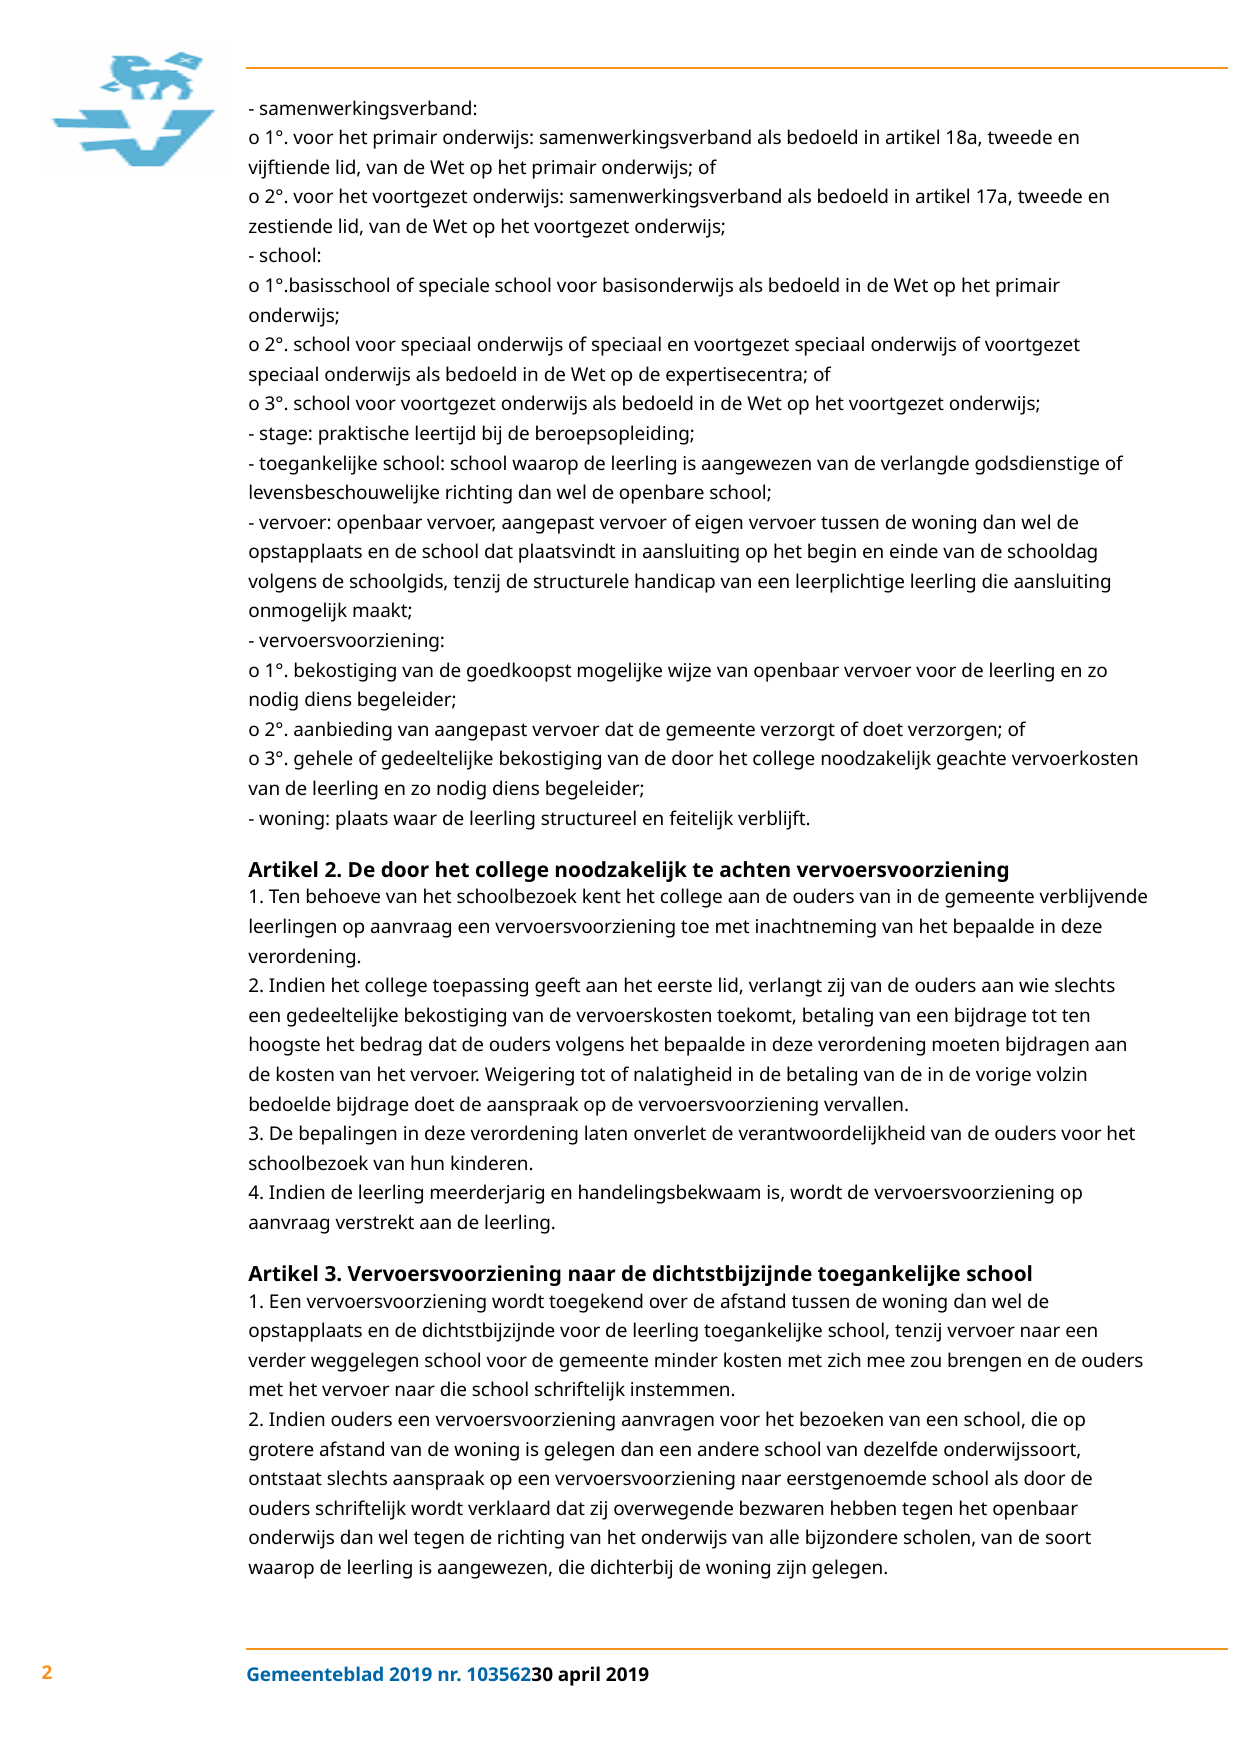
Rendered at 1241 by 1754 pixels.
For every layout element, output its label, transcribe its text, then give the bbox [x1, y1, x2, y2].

text 3. De bepalingen in deze verordening laten onverlet de verantwoordelijkheid van de ouders voor het schoolbezoek van hun kinderen. [248, 1120, 1152, 1176]
text Artikel 3. Vervoersvoorziening naar de dichtstbijzijnde toegankelijke school [248, 1259, 1152, 1288]
text 1. Ten behoeve van het schoolbezoek kent het college aan de ouders van in de gemeente verblijvende leerlingen op aanvraag een vervoersvoorziening toe met inachtneming van het bepaalde in deze verordening. [248, 884, 1152, 968]
text o 3°. gehele of gedeeltelijke bekostiging van de door het college noodzakelijk geachte vervoerkosten van de leerling en zo nodig diens begeleider; [248, 746, 1152, 801]
text 1. Een vervoersvoorziening wordt toegekend over de afstand tussen de woning dan wel de opstapplaats en de dichtstbijzijnde voor de leerling toegankelijke school, tenzij vervoer naar een verder weggelegen school voor de gemeente minder kosten met zich mee zou brengen en de ouders met het vervoer naar die school schriftelijk instemmen. [248, 1288, 1152, 1402]
text Artikel 2. De door het college noodzakelijk te achten vervoersvoorziening [248, 855, 1152, 884]
text 2. Indien het college toepassing geeft aan het eerste lid, verlangt zij van de ouders aan wie slechts een gedeeltelijke bekostiging van de vervoerskosten toekomt, betaling van een bijdrage tot ten hoogste het bedrag dat de ouders volgens het bepaalde in deze verordening moeten bijdragen aan de kosten van het vervoer. Weigering tot of nalatigheid in de betaling van de in de vorige volzin bedoelde bijdrage doet de aanspraak op de vervoersvoorziening vervallen. [248, 972, 1152, 1116]
text o 2°. voor het voortgezet onderwijs: samenwerkingsverband als bedoeld in artikel 17a, tweede en zestiende lid, van de Wet op het voortgezet onderwijs; [248, 183, 1152, 239]
text - vervoersvoorziening: [248, 627, 1152, 653]
text o 1°. bekostiging van de goedkoopst mogelijke wijze van openbaar vervoer voor de leerling en zo nodig diens begeleider; [248, 657, 1152, 712]
text - samenwerkingsverband: [248, 95, 1152, 121]
text o 3°. school voor voortgezet onderwijs als bedoeld in de Wet op het voortgezet onderwijs; [248, 391, 1152, 416]
picture [41, 47, 231, 172]
text 4. Indien de leerling meerderjarig en handelingsbekwaam is, wordt de vervoersvoorziening op aanvraag verstrekt aan de leerling. [248, 1179, 1152, 1235]
text - vervoer: openbaar vervoer, aangepast vervoer of eigen vervoer tussen de woning dan wel de opstapplaats en de school dat plaatsvindt in aansluiting op het begin en einde van de schooldag volgens de schoolgids, tenzij de structurele handicap van een leerplichtige leerling die aansluiting onmogelijk maakt; [248, 509, 1152, 623]
text - toegankelijke school: school waarop de leerling is aangewezen van de verlangde godsdienstige of levensbeschouwelijke richting dan wel de openbare school; [248, 450, 1152, 505]
text - woning: plaats waar de leerling structureel en feitelijk verblijft. [248, 805, 1152, 831]
text 2. Indien ouders een vervoersvoorziening aanvragen voor het bezoeken van een school, die op grotere afstand van de woning is gelegen dan een andere school van dezelfde onderwijssoort, ontstaat slechts aanspraak op een vervoersvoorziening naar eerstgenoemde school als door de ouders schriftelijk wordt verklaard dat zij overwegende bezwaren hebben tegen het openbaar onderwijs dan wel tegen de richting van het onderwijs van alle bijzondere scholen, van de soort waarop de leerling is aangewezen, die dichterbij de woning zijn gelegen. [248, 1406, 1152, 1580]
text o 1°.basisschool of speciale school voor basisonderwijs als bedoeld in de Wet op het primair onderwijs; [248, 272, 1152, 328]
text o 2°. school voor speciaal onderwijs of speciaal en voortgezet speciaal onderwijs of voortgezet speciaal onderwijs als bedoeld in de Wet op de expertisecentra; of [248, 331, 1152, 387]
text o 2°. aanbieding van aangepast vervoer dat de gemeente verzorgt of doet verzorgen; of [248, 716, 1152, 742]
text - school: [248, 243, 1152, 268]
text o 1°. voor het primair onderwijs: samenwerkingsverband als bedoeld in artikel 18a, tweede en vijftiende lid, van de Wet op het primair onderwijs; of [248, 124, 1152, 180]
text - stage: praktische leertijd bij de beroepsopleiding; [248, 420, 1152, 446]
